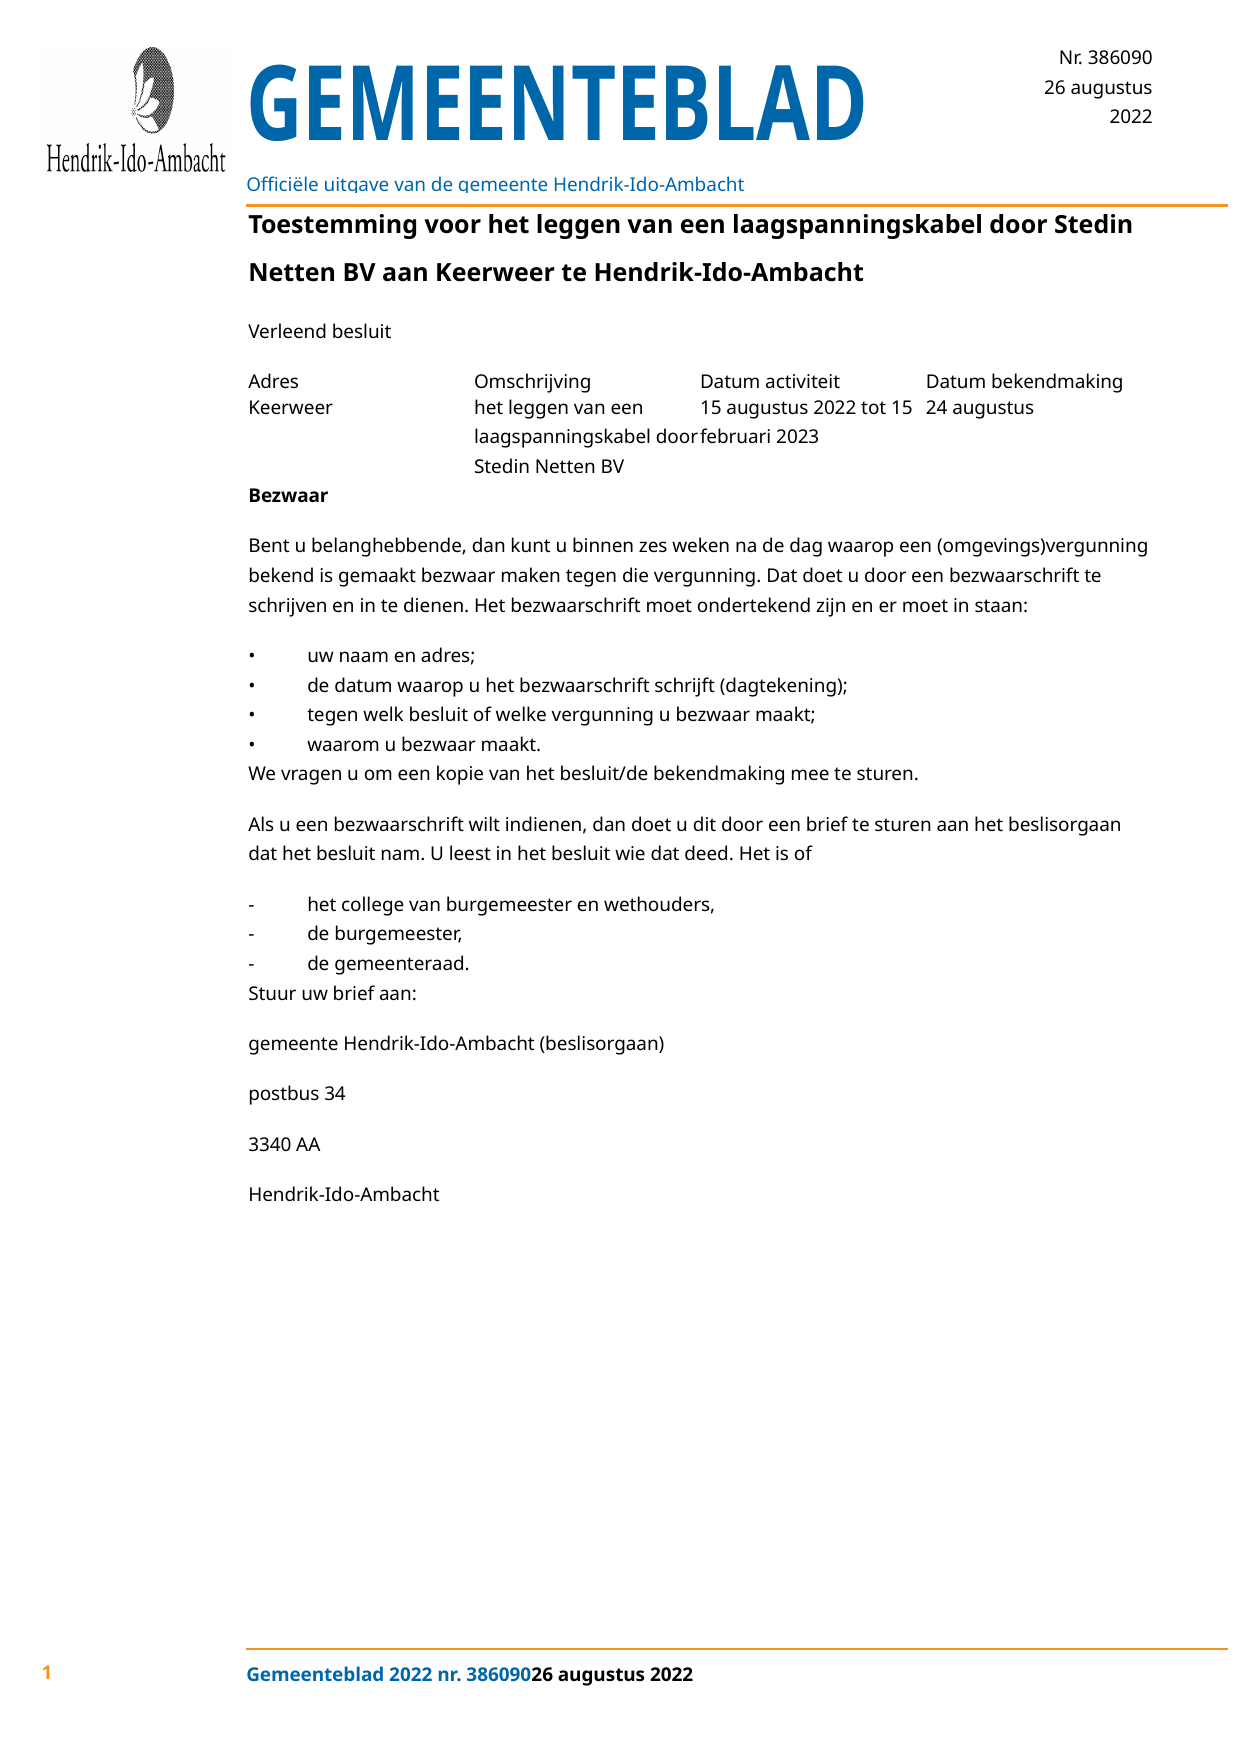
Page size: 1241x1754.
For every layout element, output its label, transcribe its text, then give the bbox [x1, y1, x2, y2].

text We vragen u om een kopie van het besluit/de bekendmaking mee te sturen. [248, 761, 1152, 786]
table_header Datum activiteit [700, 369, 926, 394]
table_cell het leggen van een laagspanningskabel door Stedin Netten BV [474, 394, 700, 479]
table_cell Keerweer [248, 394, 474, 479]
text Stuur uw brief aan: [248, 980, 1152, 1006]
table_header Omschrijving [474, 369, 700, 394]
text gemeente Hendrik-Ido-Ambacht (beslisorgaan) [248, 1030, 1152, 1056]
text 3340 AA [248, 1131, 1152, 1157]
table_header Adres [248, 369, 474, 394]
text Als u een bezwaarschrift wilt indienen, dan doet u dit door een brief te sturen aan het beslisorgaan dat het besluit nam. U leest in het besluit wie dat deed. Het is of [248, 811, 1152, 866]
table_cell 15 augustus 2022 tot 15 februari 2023 [700, 394, 926, 479]
list tegen welk besluit of welke vergunning u bezwaar maakt; [248, 701, 1152, 727]
list de burgemeester, [248, 921, 1152, 946]
list de datum waarop u het bezwaarschrift schrijft (dagtekening); [248, 672, 1152, 698]
text Hendrik-Ido-Ambacht [248, 1181, 1152, 1207]
list waarom u bezwaar maakt. [248, 731, 1152, 757]
text Toestemming voor het leggen van een laagspanningskabel door Stedin Netten BV aan Keerweer te Hendrik-Ido-Ambacht [248, 207, 1152, 288]
table_cell 24 augustus [926, 394, 1152, 479]
list het college van burgemeester en wethouders, [248, 891, 1152, 917]
list de gemeenteraad. [248, 950, 1152, 976]
text Bezwaar [248, 482, 1152, 508]
list uw naam en adres; [248, 642, 1152, 668]
table_header Datum bekendmaking [926, 369, 1152, 394]
picture [41, 47, 231, 172]
text postbus 34 [248, 1081, 1152, 1106]
text Verleend besluit [248, 318, 1152, 344]
text Bent u belanghebbende, dan kunt u binnen zes weken na de dag waarop een (omgevings)vergunning bekend is gemaakt bezwaar maken tegen die vergunning. Dat doet u door een bezwaarschrift te schrijven en in te dienen. Het bezwaarschrift moet ondertekend zijn en er moet in staan: [248, 533, 1152, 618]
